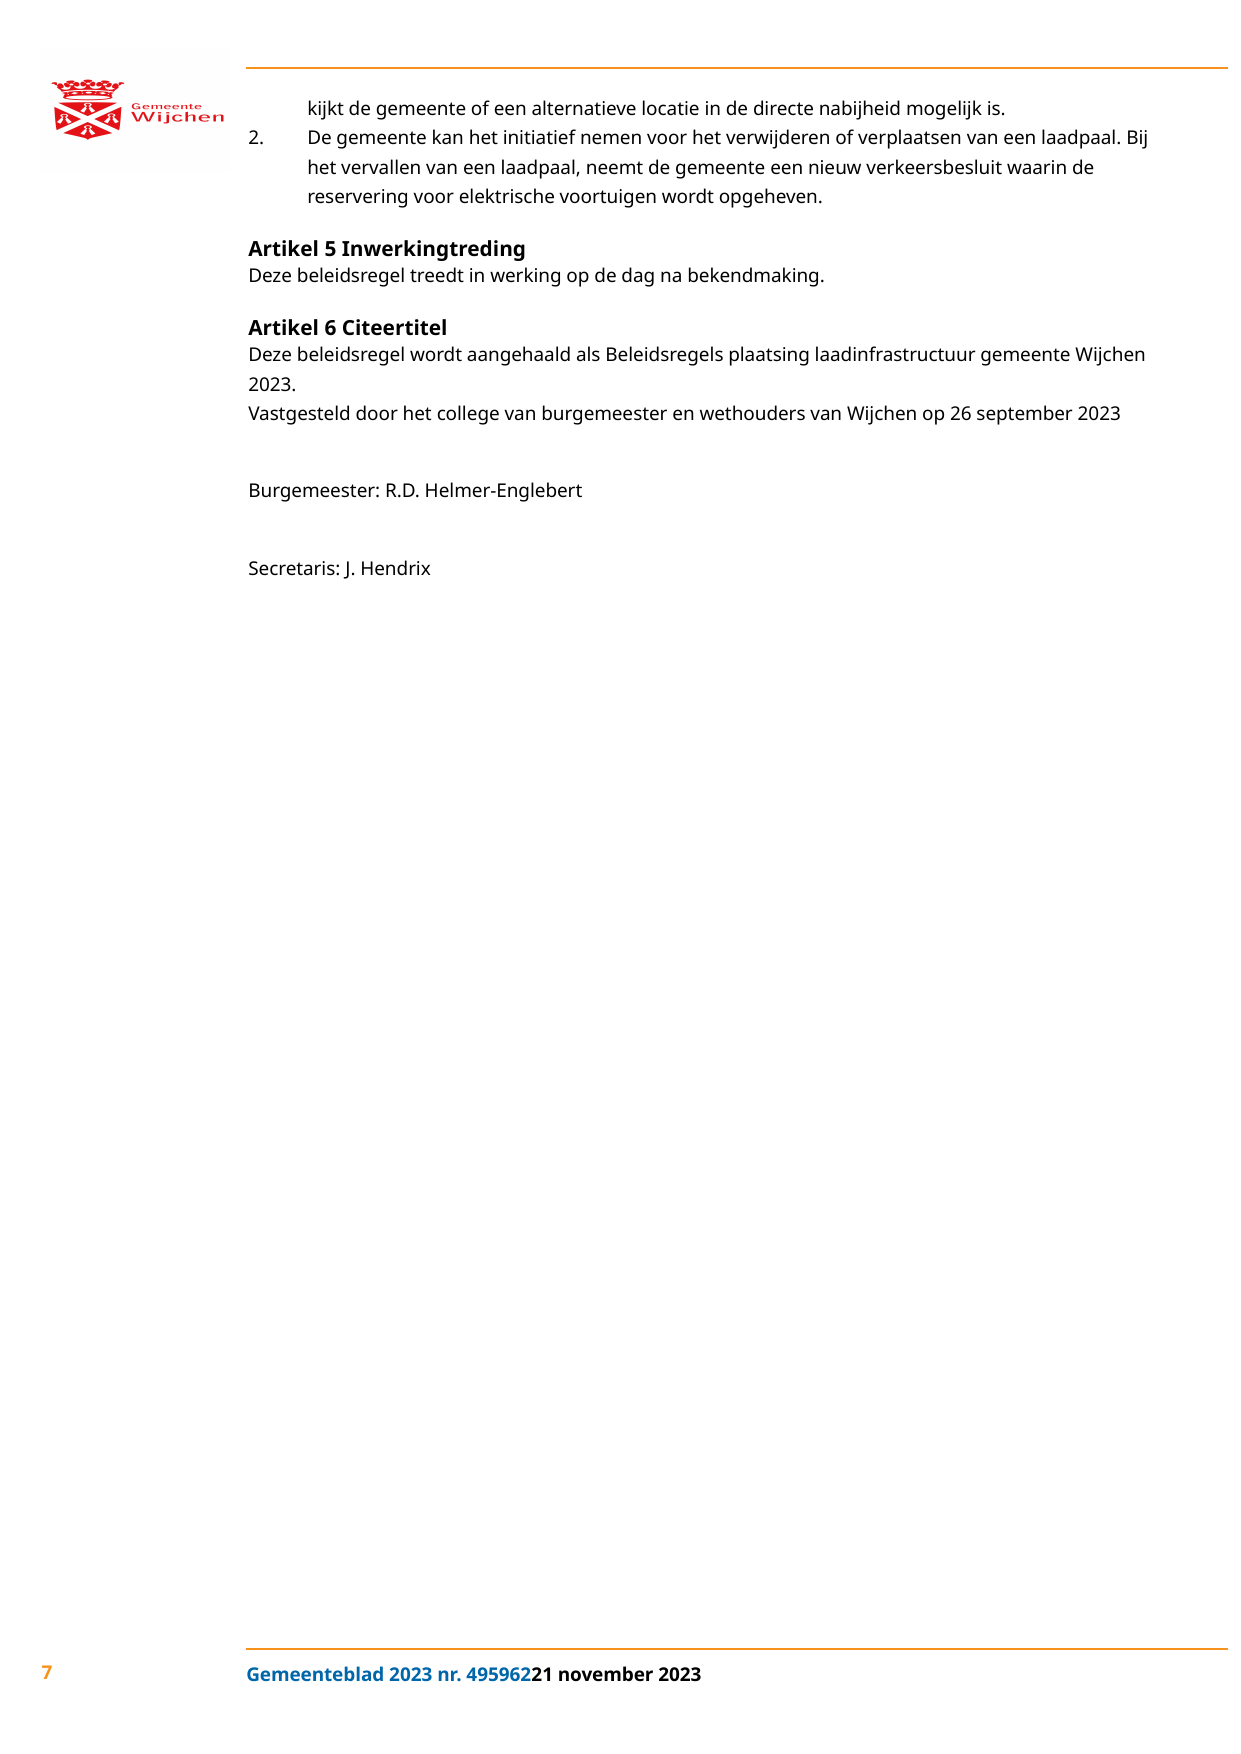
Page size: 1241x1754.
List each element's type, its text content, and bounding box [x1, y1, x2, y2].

text Secretaris: J. Hendrix [248, 555, 1152, 581]
text Artikel 6 Citeertitel [248, 313, 1152, 341]
text Artikel 5 Inwerkingtreding [248, 234, 1152, 262]
text Deze beleidsregel treedt in werking op de dag na bekendmaking. [248, 262, 1152, 288]
list De gemeente kan het initiatief nemen voor het verwijderen of verplaatsen van een laadpaal. Bij het vervallen van een laadpaal, neemt de gemeente een nieuw verkeersbesluit waarin de reservering voor elektrische voortuigen wordt opgeheven. [248, 124, 1152, 209]
picture [41, 47, 231, 172]
list kijkt de gemeente of een alternatieve locatie in de directe nabijheid mogelijk is. [248, 95, 1152, 121]
text Burgemeester: R.D. Helmer-Englebert [248, 478, 1152, 503]
text Deze beleidsregel wordt aangehaald als Beleidsregels plaatsing laadinfrastructuur gemeente Wijchen 2023. [248, 341, 1152, 397]
text Vastgesteld door het college van burgemeester en wethouders van Wijchen op 26 september 2023 [248, 400, 1152, 426]
